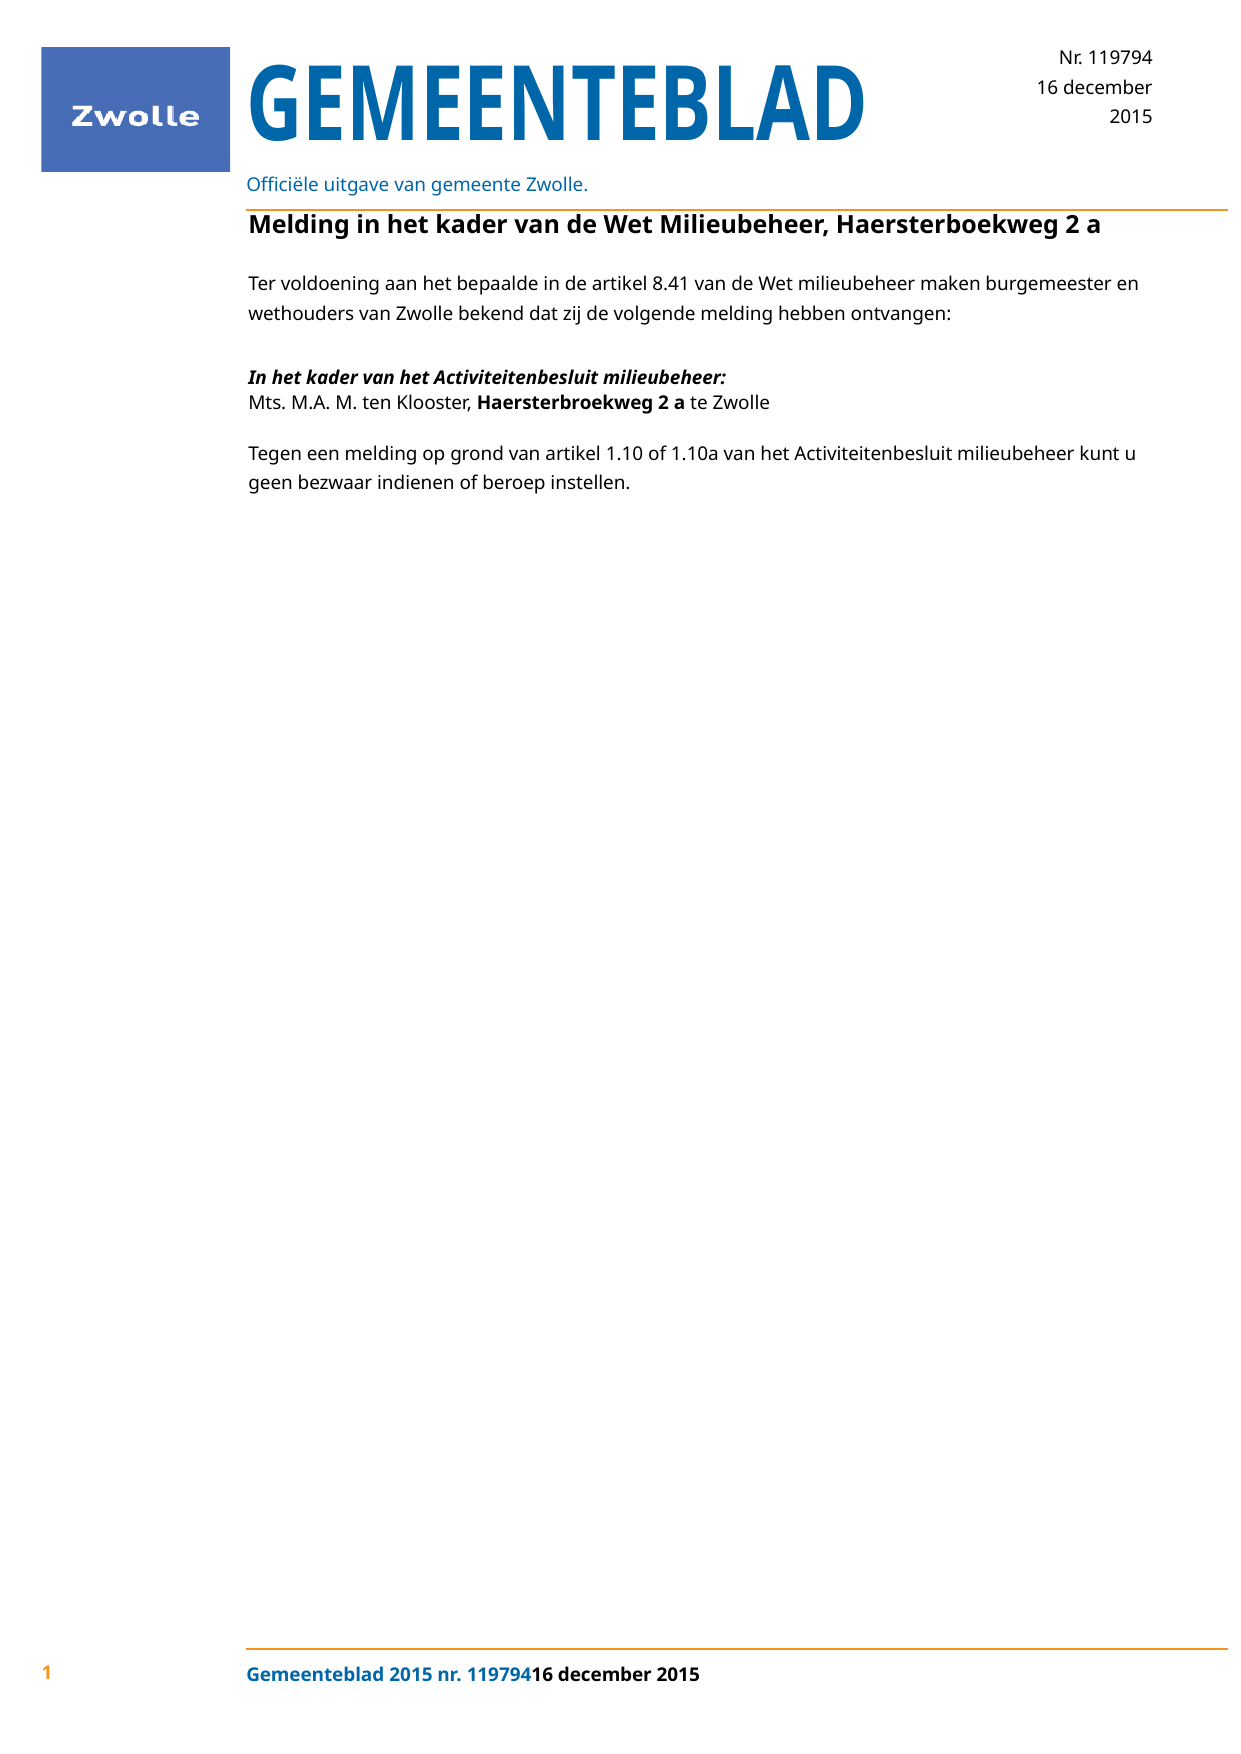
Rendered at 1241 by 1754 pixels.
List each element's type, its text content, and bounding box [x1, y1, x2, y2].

text Tegen een melding op grond van artikel 1.10 of 1.10a van het Activiteitenbesluit milieubeheer kunt u geen bezwaar indienen of beroep instellen. [248, 440, 1152, 495]
text Melding in het kader van de Wet Milieubeheer, Haersterboekweg 2 a [248, 211, 1152, 241]
picture [41, 47, 231, 172]
text Ter voldoening aan het bepaalde in de artikel 8.41 van de Wet milieubeheer maken burgemeester en wethouders van Zwolle bekend dat zij de volgende melding hebben ontvangen: [248, 270, 1152, 326]
text Mts. M.A. M. ten Klooster, Haersterbroekweg 2 a te Zwolle [248, 389, 1152, 415]
text In het kader van het Activiteitenbesluit milieubeheer: [248, 364, 1152, 389]
